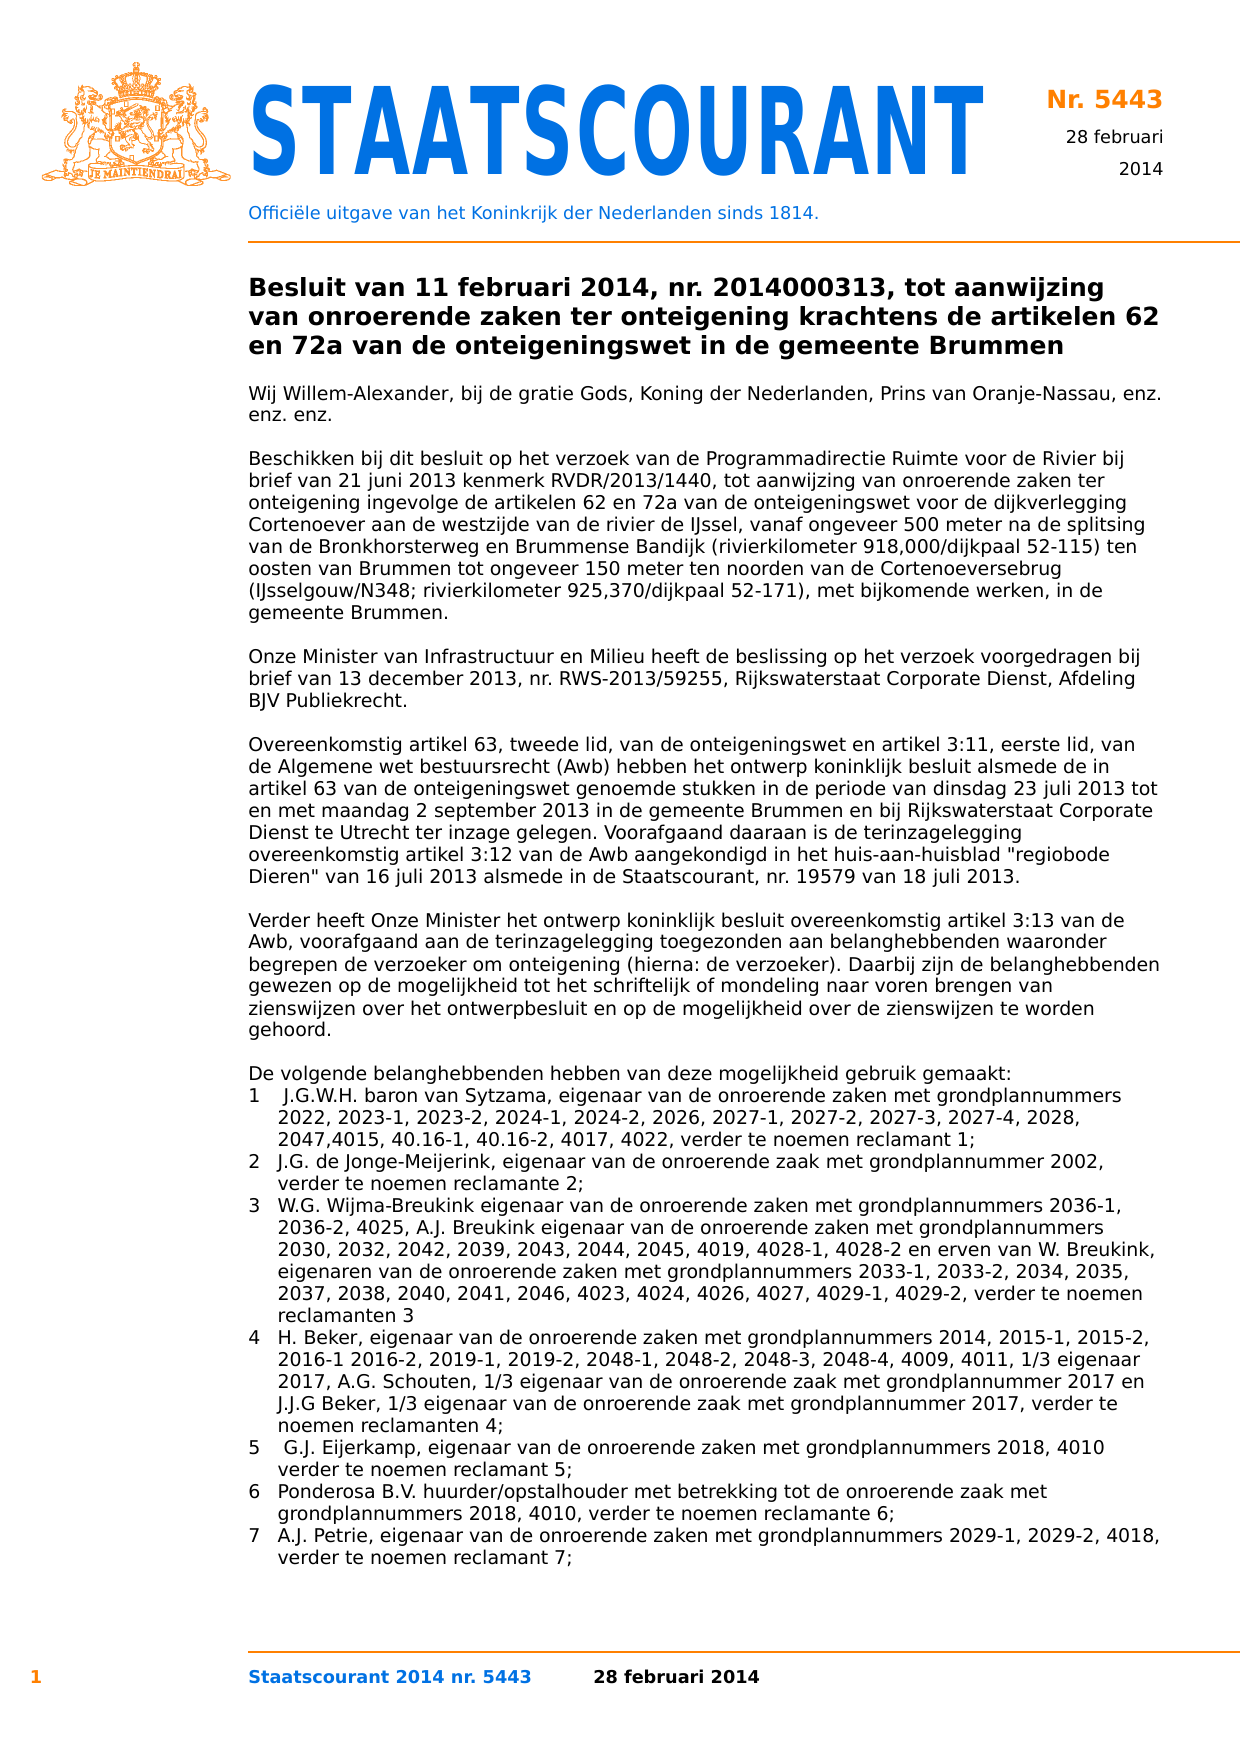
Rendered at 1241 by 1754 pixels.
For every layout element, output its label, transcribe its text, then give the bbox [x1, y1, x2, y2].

text Wij Willem-Alexander, bij de gratie Gods, Koning der Nederlanden, Prins van Oranje-Nassau, enz. enz. enz. [248, 382, 1163, 426]
text Overeenkomstig artikel 63, tweede lid, van de onteigeningswet en artikel 3:11, eerste lid, van de Algemene wet bestuursrecht (Awb) hebben het ontwerp koninklijk besluit alsmede de in artikel 63 van de onteigeningswet genoemde stukken in de periode van dinsdag 23 juli 2013 tot en met maandag 2 september 2013 in de gemeente Brummen en bij Rijkswaterstaat Corporate Dienst te Utrecht ter inzage gelegen. Voorafgaand daaraan is de terinzagelegging overeenkomstig artikel 3:12 van de Awb aangekondigd in het huis-aan-huisblad "regiobode Dieren" van 16 juli 2013 alsmede in de Staatscourant, nr. 19579 van 18 juli 2013. [248, 734, 1163, 888]
text 1 J.G.W.H. baron van Sytzama, eigenaar van de onroerende zaken met grondplannummers 2022, 2023-1, 2023-2, 2024-1, 2024-2, 2026, 2027-1, 2027-2, 2027-3, 2027-4, 2028, 2047,4015, 40.16-1, 40.16-2, 4017, 4022, verder te noemen reclamant 1; [248, 1085, 1163, 1151]
table_cell Officiële uitgave van het Koninkrijk der Nederlanden sinds 1814. [248, 203, 1240, 241]
table_cell 2014 [998, 153, 1240, 203]
picture [41, 62, 231, 186]
text Beschikken bij dit besluit op het verzoek van de Programmadirectie Ruimte voor de Rivier bij brief van 21 juni 2013 kenmerk RVDR/2013/1440, tot aanwijzing van onroerende zaken ter onteigening ingevolge de artikelen 62 en 72a van de onteigeningswet voor de dijkverlegging Cortenoever aan de westzijde van de rivier de IJssel, vanaf ongeveer 500 meter na de splitsing van de Bronkhorsterweg en Brummense Bandijk (rivierkilometer 918,000/dijkpaal 52-115) ten oosten van Brummen tot ongeveer 150 meter ten noorden van de Cortenoeversebrug (IJsselgouw/N348; rivierkilometer 925,370/dijkpaal 52-171), met bijkomende werken, in de gemeente Brummen. [248, 448, 1163, 624]
text Onze Minister van Infrastructuur en Milieu heeft de beslissing op het verzoek voorgedragen bij brief van 13 december 2013, nr. RWS-2013/59255, Rijkswaterstaat Corporate Dienst, Afdeling BJV Publiekrecht. [248, 646, 1163, 712]
text 5 G.J. Eijerkamp, eigenaar van de onroerende zaken met grondplannummers 2018, 4010 verder te noemen reclamant 5; [248, 1437, 1163, 1481]
text Verder heeft Onze Minister het ontwerp koninklijk besluit overeenkomstig artikel 3:13 van de Awb, voorafgaand aan de terinzagelegging toegezonden aan belanghebbenden waaronder begrepen de verzoeker om onteigening (hierna: de verzoeker). Daarbij zijn de belanghebbenden gewezen op de mogelijkheid tot het schriftelijk of mondeling naar voren brengen van zienswijzen over het ontwerpbesluit en op de mogelijkheid over de zienswijzen te worden gehoord. [248, 909, 1163, 1041]
table_header [25, 62, 248, 241]
text 4 H. Beker, eigenaar van de onroerende zaken met grondplannummers 2014, 2015-1, 2015-2, 2016-1 2016-2, 2019-1, 2019-2, 2048-1, 2048-2, 2048-3, 2048-4, 4009, 4011, 1/3 eigenaar 2017, A.G. Schouten, 1/3 eigenaar van de onroerende zaak met grondplannummer 2017 en J.J.G Beker, 1/3 eigenaar van de onroerende zaak met grondplannummer 2017, verder te noemen reclamanten 4; [248, 1327, 1163, 1437]
text 7 A.J. Petrie, eigenaar van de onroerende zaken met grondplannummers 2029-1, 2029-2, 4018, verder te noemen reclamant 7; [248, 1525, 1163, 1569]
table_header Nr. 5443 [998, 62, 1240, 121]
text 3 W.G. Wijma-Breukink eigenaar van de onroerende zaken met grondplannummers 2036-1, 2036-2, 4025, A.J. Breukink eigenaar van de onroerende zaken met grondplannummers 2030, 2032, 2042, 2039, 2043, 2044, 2045, 4019, 4028-1, 4028-2 en erven van W. Breukink, eigenaren van de onroerende zaken met grondplannummers 2033-1, 2033-2, 2034, 2035, 2037, 2038, 2040, 2041, 2046, 4023, 4024, 4026, 4027, 4029-1, 4029-2, verder te noemen reclamanten 3 [248, 1195, 1163, 1327]
text 2 J.G. de Jonge-Meijerink, eigenaar van de onroerende zaak met grondplannummer 2002, verder te noemen reclamante 2; [248, 1151, 1163, 1195]
subtitle Besluit van 11 februari 2014, nr. 2014000313, tot aanwijzing van onroerende zaken ter onteigening krachtens de artikelen 62 en 72a van de onteigeningswet in de gemeente Brummen [248, 273, 1163, 361]
text De volgende belanghebbenden hebben van deze mogelijkheid gebruik gemaakt: [248, 1063, 1163, 1085]
table_cell 28 februari [998, 121, 1240, 153]
text 6 Ponderosa B.V. huurder/opstalhouder met betrekking tot de onroerende zaak met grondplannummers 2018, 4010, verder te noemen reclamante 6; [248, 1481, 1163, 1525]
table_header STAATSCOURANT [248, 62, 998, 203]
